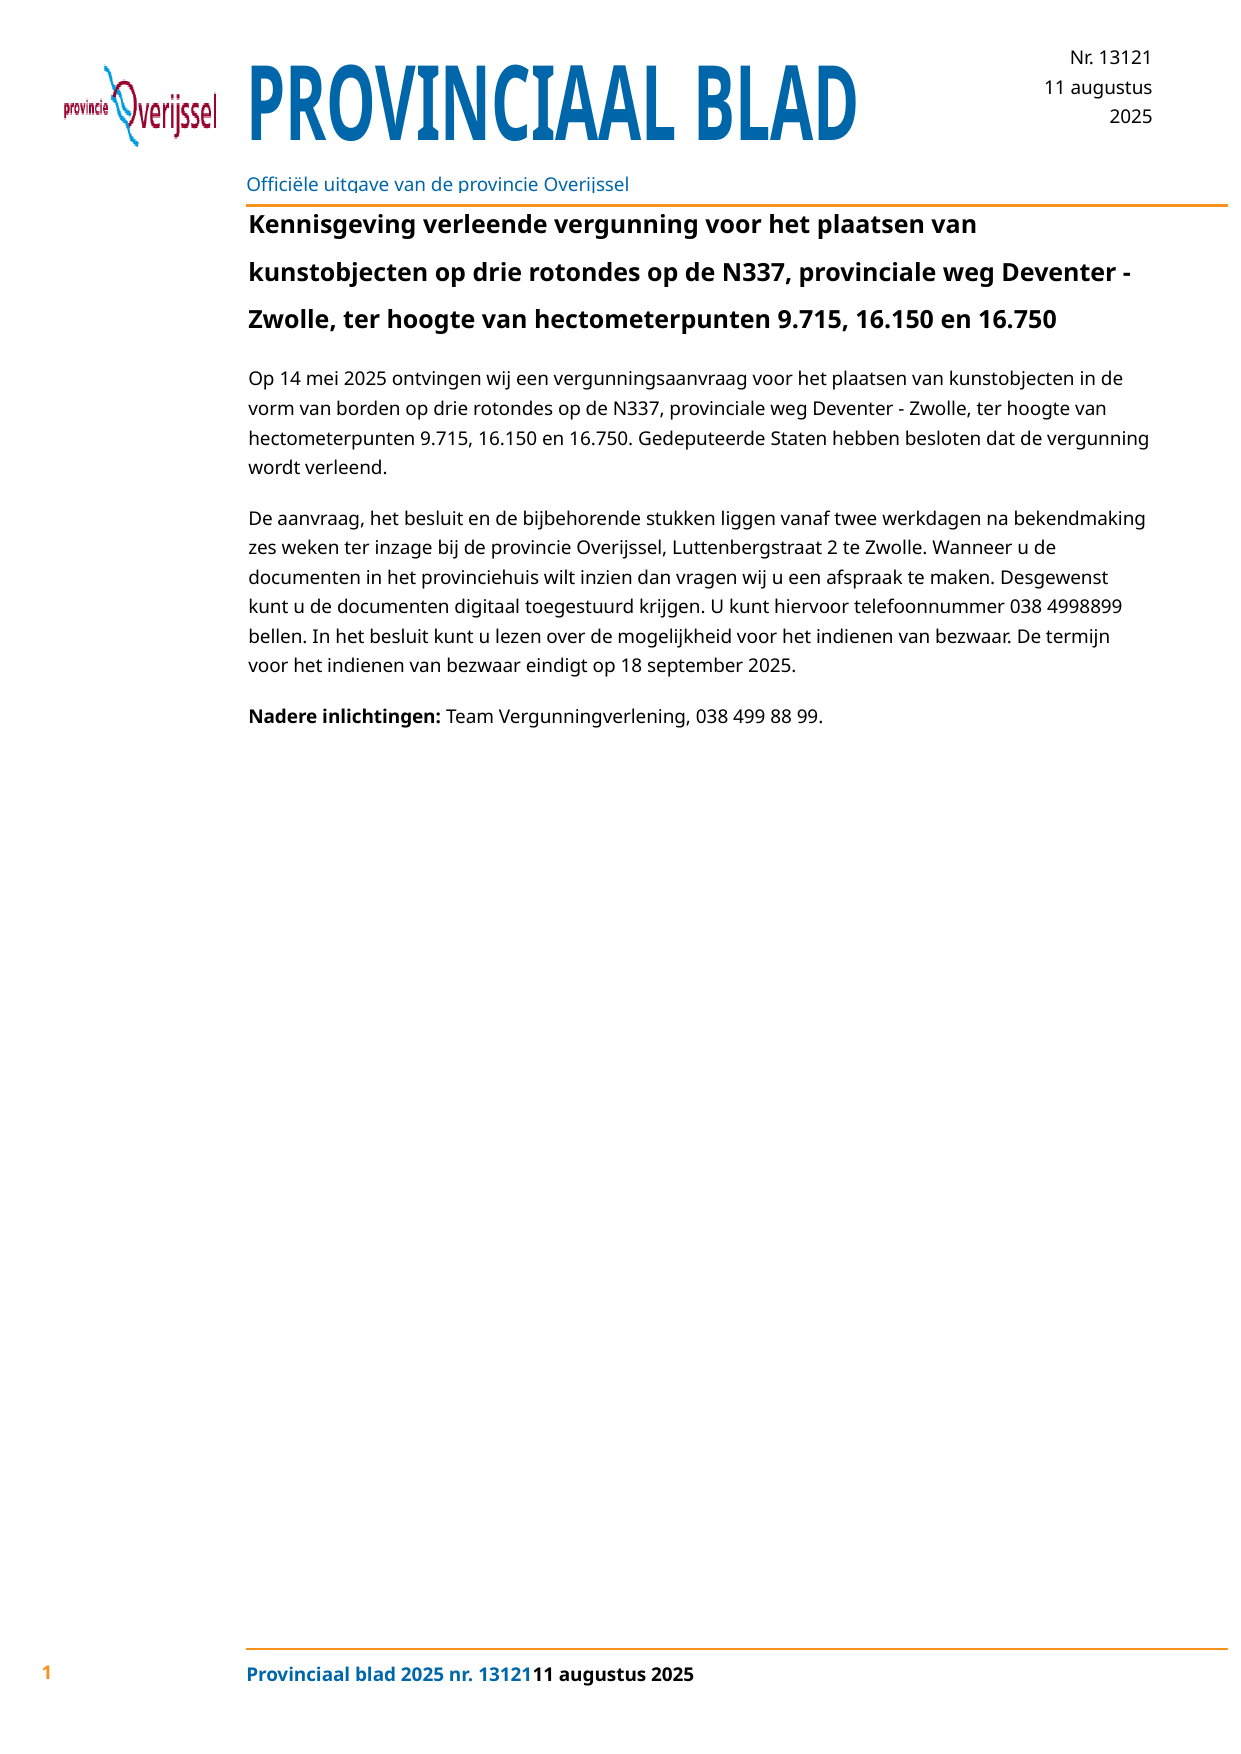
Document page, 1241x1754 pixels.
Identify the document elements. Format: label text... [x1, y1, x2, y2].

text Nadere inlichtingen: Team Vergunningverlening, 038 499 88 99. [248, 703, 1152, 729]
text Op 14 mei 2025 ontvingen wij een vergunningsaanvraag voor het plaatsen van kunstobjecten in de vorm van borden op drie rotondes op de N337, provinciale weg Deventer - Zwolle, ter hoogte van hectometerpunten 9.715, 16.150 en 16.750. Gedeputeerde Staten hebben besloten dat de vergunning wordt verleend. [248, 366, 1152, 480]
text Kennisgeving verleende vergunning voor het plaatsen van kunstobjecten op drie rotondes op de N337, provinciale weg Deventer - Zwolle, ter hoogte van hectometerpunten 9.715, 16.150 en 16.750 [248, 207, 1152, 336]
text De aanvraag, het besluit en de bijbehorende stukken liggen vanaf twee werkdagen na bekendmaking zes weken ter inzage bij de provincie Overijssel, Luttenbergstraat 2 te Zwolle. Wanneer u de documenten in het provinciehuis wilt inzien dan vragen wij u een afspraak te maken. Desgewenst kunt u de documenten digitaal toegestuurd krijgen. U kunt hiervoor telefoonnummer 038 4998899 bellen. In het besluit kunt u lezen over de mogelijkheid voor het indienen van bezwaar. De termijn voor het indienen van bezwaar eindigt op 18 september 2025. [248, 505, 1152, 678]
picture [41, 47, 231, 172]
